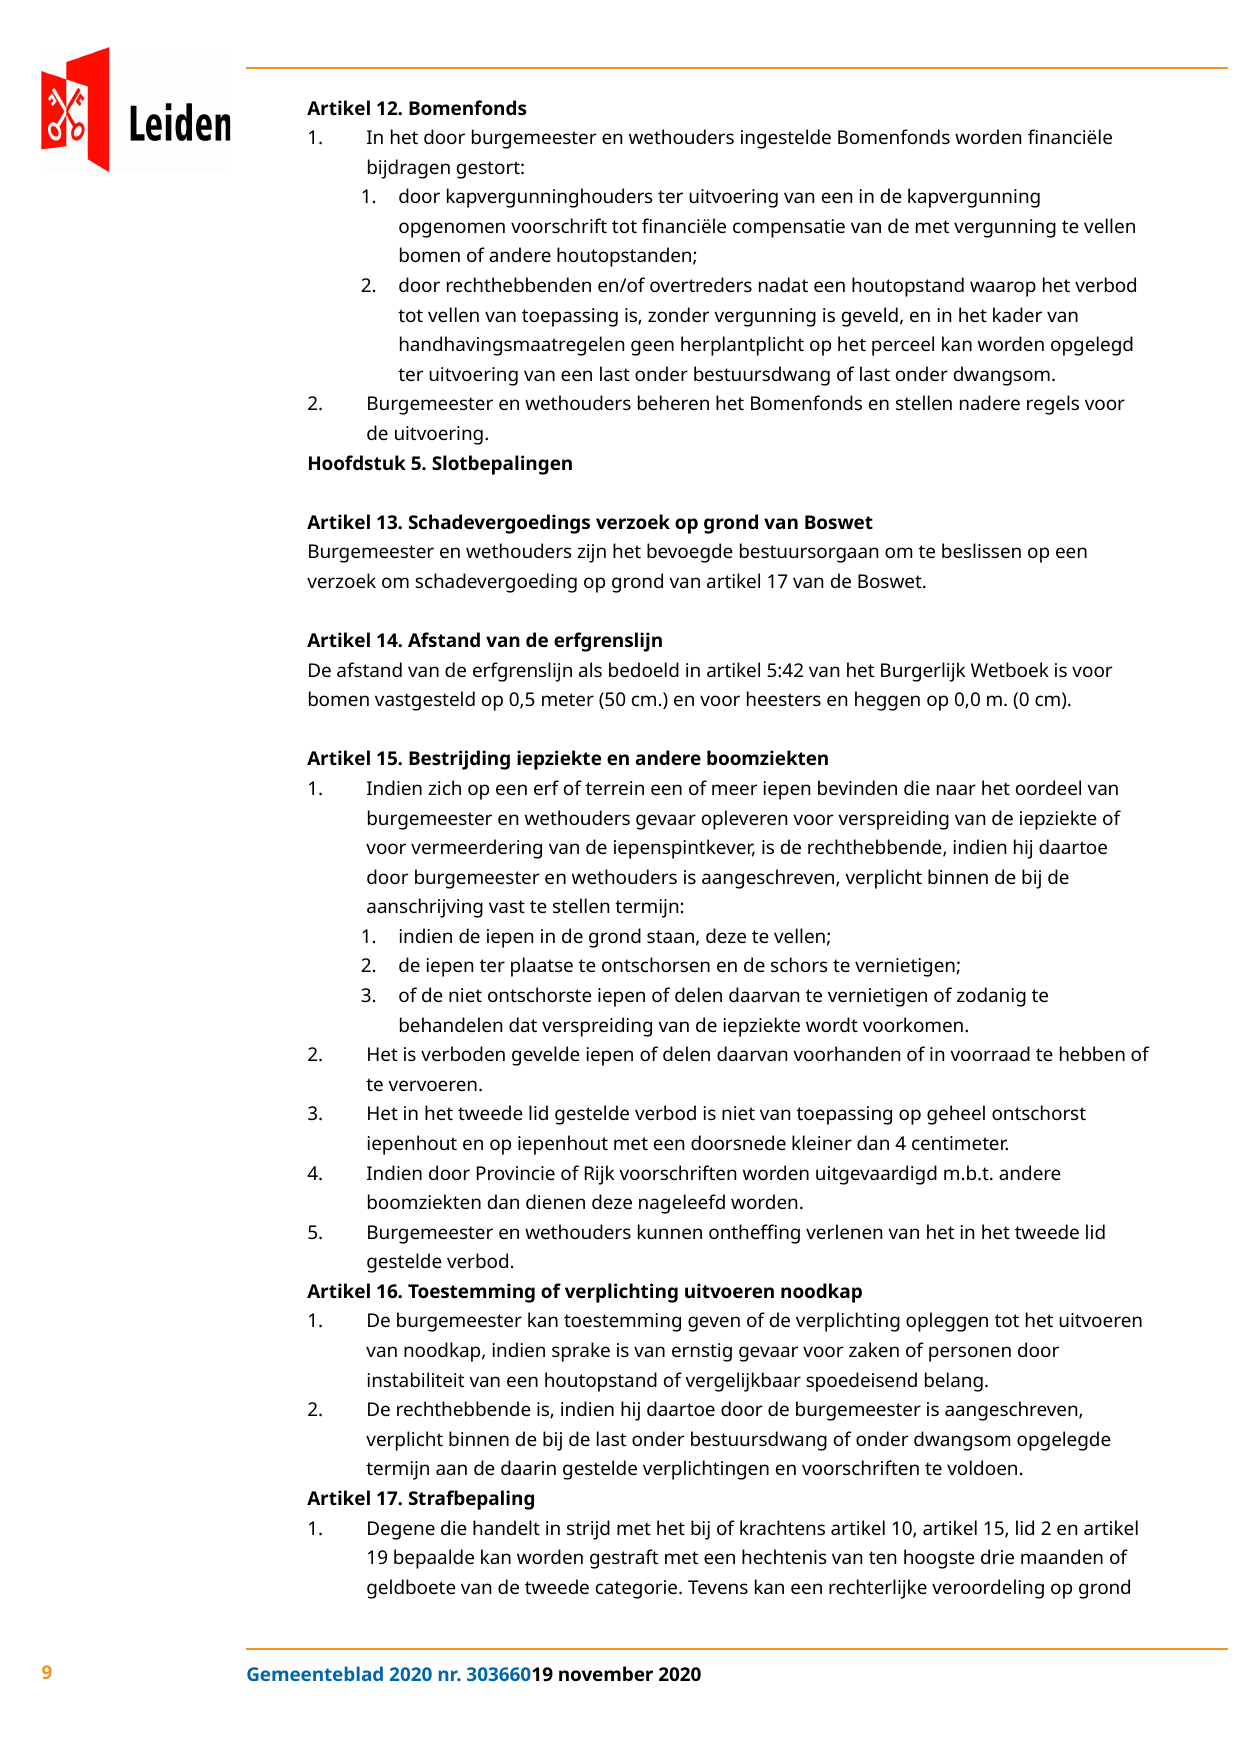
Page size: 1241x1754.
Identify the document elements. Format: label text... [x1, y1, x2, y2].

list Artikel 17. Strafbepaling [248, 1485, 1152, 1511]
list Artikel 15. Bestrijding iepziekte en andere boomziekten [248, 746, 1152, 771]
list Burgemeester en wethouders zijn het bevoegde bestuursorgaan om te beslissen op een verzoek om schadevergoeding op grond van artikel 17 van de Boswet. [248, 538, 1152, 594]
list De rechthebbende is, indien hij daartoe door de burgemeester is aangeschreven, verplicht binnen de bij de last onder bestuursdwang of onder dwangsom opgelegde termijn aan de daarin gestelde verplichtingen en voorschriften te voldoen. [307, 1396, 1152, 1481]
list Indien zich op een erf of terrein een of meer iepen bevinden die naar het oordeel van burgemeester en wethouders gevaar opleveren voor verspreiding van de iepziekte of voor vermeerdering van de iepenspintkever, is de rechthebbende, indien hij daartoe door burgemeester en wethouders is aangeschreven, verplicht binnen de bij de aanschrijving vast te stellen termijn: [307, 775, 1152, 919]
list door kapvergunninghouders ter uitvoering van een in de kapvergunning opgenomen voorschrift tot financiële compensatie van de met vergunning te vellen bomen of andere houtopstanden; [361, 183, 1152, 268]
list Het is verboden gevelde iepen of delen daarvan voorhanden of in voorraad te hebben of te vervoeren. [307, 1041, 1152, 1097]
list de iepen ter plaatse te ontschorsen en de schors te vernietigen; [361, 953, 1152, 978]
list Indien door Provincie of Rijk voorschriften worden uitgevaardigd m.b.t. andere boomziekten dan dienen deze nageleefd worden. [307, 1160, 1152, 1215]
list Burgemeester en wethouders kunnen ontheffing verlenen van het in het tweede lid gestelde verbod. [307, 1219, 1152, 1274]
list Het in het tweede lid gestelde verbod is niet van toepassing op geheel ontschorst iepenhout en op iepenhout met een doorsnede kleiner dan 4 centimeter. [307, 1101, 1152, 1156]
list Hoofdstuk 5. Slotbepalingen [248, 450, 1152, 476]
list De afstand van de erfgrenslijn als bedoeld in artikel 5:42 van het Burgerlijk Wetboek is voor bomen vastgesteld op 0,5 meter (50 cm.) en voor heesters en heggen op 0,0 m. (0 cm). [248, 657, 1152, 712]
list door rechthebbenden en/of overtreders nadat een houtopstand waarop het verbod tot vellen van toepassing is, zonder vergunning is geveld, en in het kader van handhavingsmaatregelen geen herplantplicht op het perceel kan worden opgelegd ter uitvoering van een last onder bestuursdwang of last onder dwangsom. [361, 272, 1152, 387]
list Artikel 12. Bomenfonds [248, 95, 1152, 121]
picture [41, 47, 231, 172]
list De burgemeester kan toestemming geven of de verplichting opleggen tot het uitvoeren van noodkap, indien sprake is van ernstig gevaar voor zaken of personen door instabiliteit van een houtopstand of vergelijkbaar spoedeisend belang. [307, 1308, 1152, 1393]
list Artikel 14. Afstand van de erfgrenslijn [248, 627, 1152, 653]
list Artikel 16. Toestemming of verplichting uitvoeren noodkap [248, 1278, 1152, 1304]
list In het door burgemeester en wethouders ingestelde Bomenfonds worden financiële bijdragen gestort: [307, 124, 1152, 180]
list indien de iepen in de grond staan, deze te vellen; [361, 923, 1152, 949]
list Degene die handelt in strijd met het bij of krachtens artikel 10, artikel 15, lid 2 en artikel 19 bepaalde kan worden gestraft met een hechtenis van ten hoogste drie maanden of geldboete van de tweede categorie. Tevens kan een rechterlijke veroordeling op grond [307, 1515, 1152, 1600]
list Burgemeester en wethouders beheren het Bomenfonds en stellen nadere regels voor de uitvoering. [307, 391, 1152, 446]
list of de niet ontschorste iepen of delen daarvan te vernietigen of zodanig te behandelen dat verspreiding van de iepziekte wordt voorkomen. [361, 982, 1152, 1038]
list Artikel 13. Schadevergoedings verzoek op grond van Boswet [248, 509, 1152, 535]
